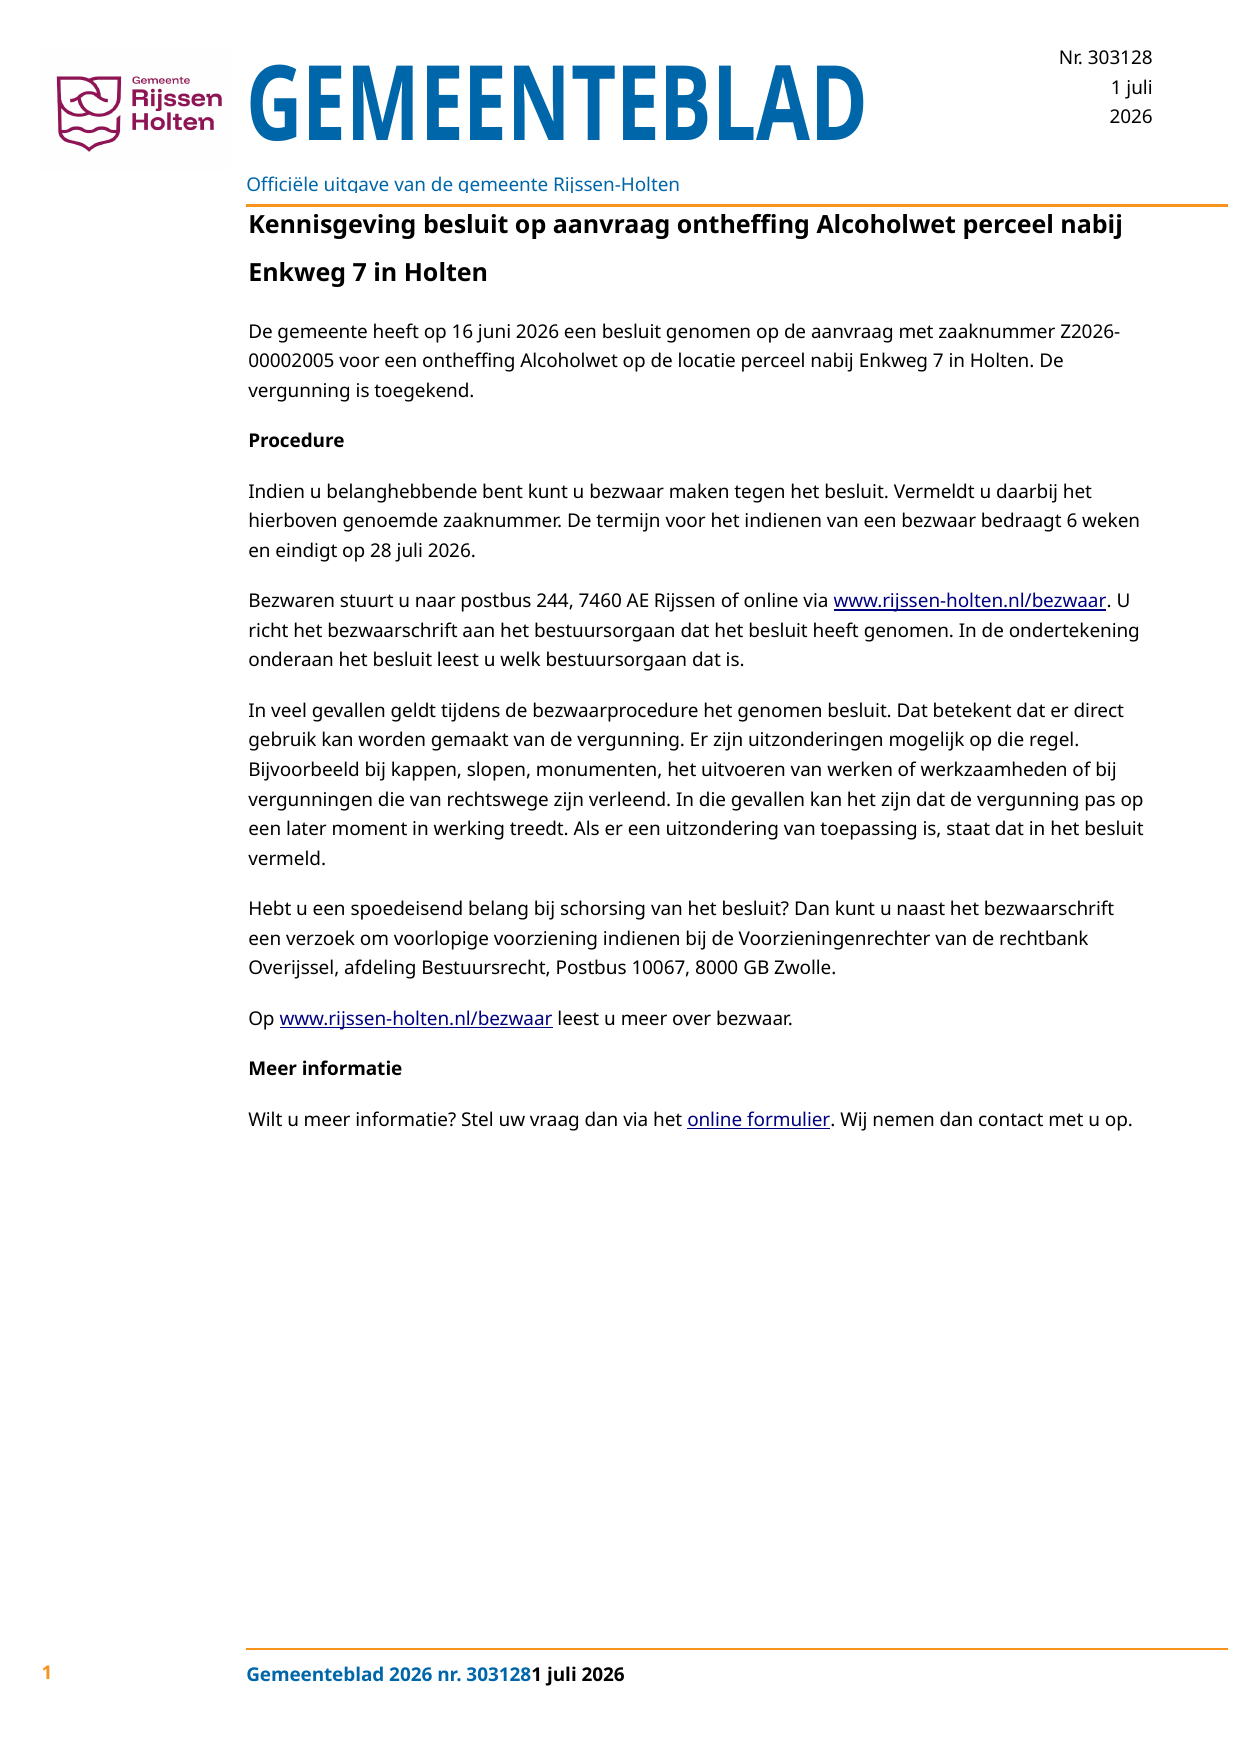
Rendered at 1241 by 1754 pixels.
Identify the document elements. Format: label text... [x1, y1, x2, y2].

text Indien u belanghebbende bent kunt u bezwaar maken tegen het besluit. Vermeldt u daarbij het hierboven genoemde zaaknummer. De termijn voor het indienen van een bezwaar bedraagt 6 weken en eindigt op 28 juli 2026. [248, 478, 1152, 563]
picture [41, 47, 231, 172]
text In veel gevallen geldt tijdens de bezwaarprocedure het genomen besluit. Dat betekent dat er direct gebruik kan worden gemaakt van de vergunning. Er zijn uitzonderingen mogelijk op die regel. Bijvoorbeeld bij kappen, slopen, monumenten, het uitvoeren van werken of werkzaamheden of bij vergunningen die van rechtswege zijn verleend. In die gevallen kan het zijn dat de vergunning pas op een later moment in werking treedt. Als er een uitzondering van toepassing is, staat dat in het besluit vermeld. [248, 697, 1152, 871]
text Wilt u meer informatie? Stel uw vraag dan via het online formulier. Wij nemen dan contact met u op. [248, 1106, 1152, 1132]
text Meer informatie [248, 1055, 1152, 1081]
text Procedure [248, 427, 1152, 453]
text Op www.rijssen-holten.nl/bezwaar leest u meer over bezwaar. [248, 1005, 1152, 1031]
text Kennisgeving besluit op aanvraag ontheffing Alcoholwet perceel nabij Enkweg 7 in Holten [248, 207, 1152, 288]
text Hebt u een spoedeisend belang bij schorsing van het besluit? Dan kunt u naast het bezwaarschrift een verzoek om voorlopige voorziening indienen bij de Voorzieningenrechter van de rechtbank Overijssel, afdeling Bestuursrecht, Postbus 10067, 8000 GB Zwolle. [248, 895, 1152, 980]
text Bezwaren stuurt u naar postbus 244, 7460 AE Rijssen of online via www.rijssen-holten.nl/bezwaar. U richt het bezwaarschrift aan het bestuursorgaan dat het besluit heeft genomen. In de ondertekening onderaan het besluit leest u welk bestuursorgaan dat is. [248, 587, 1152, 672]
text De gemeente heeft op 16 juni 2026 een besluit genomen op de aanvraag met zaaknummer Z2026-00002005 voor een ontheffing Alcoholwet op de locatie perceel nabij Enkweg 7 in Holten. De vergunning is toegekend. [248, 318, 1152, 403]
